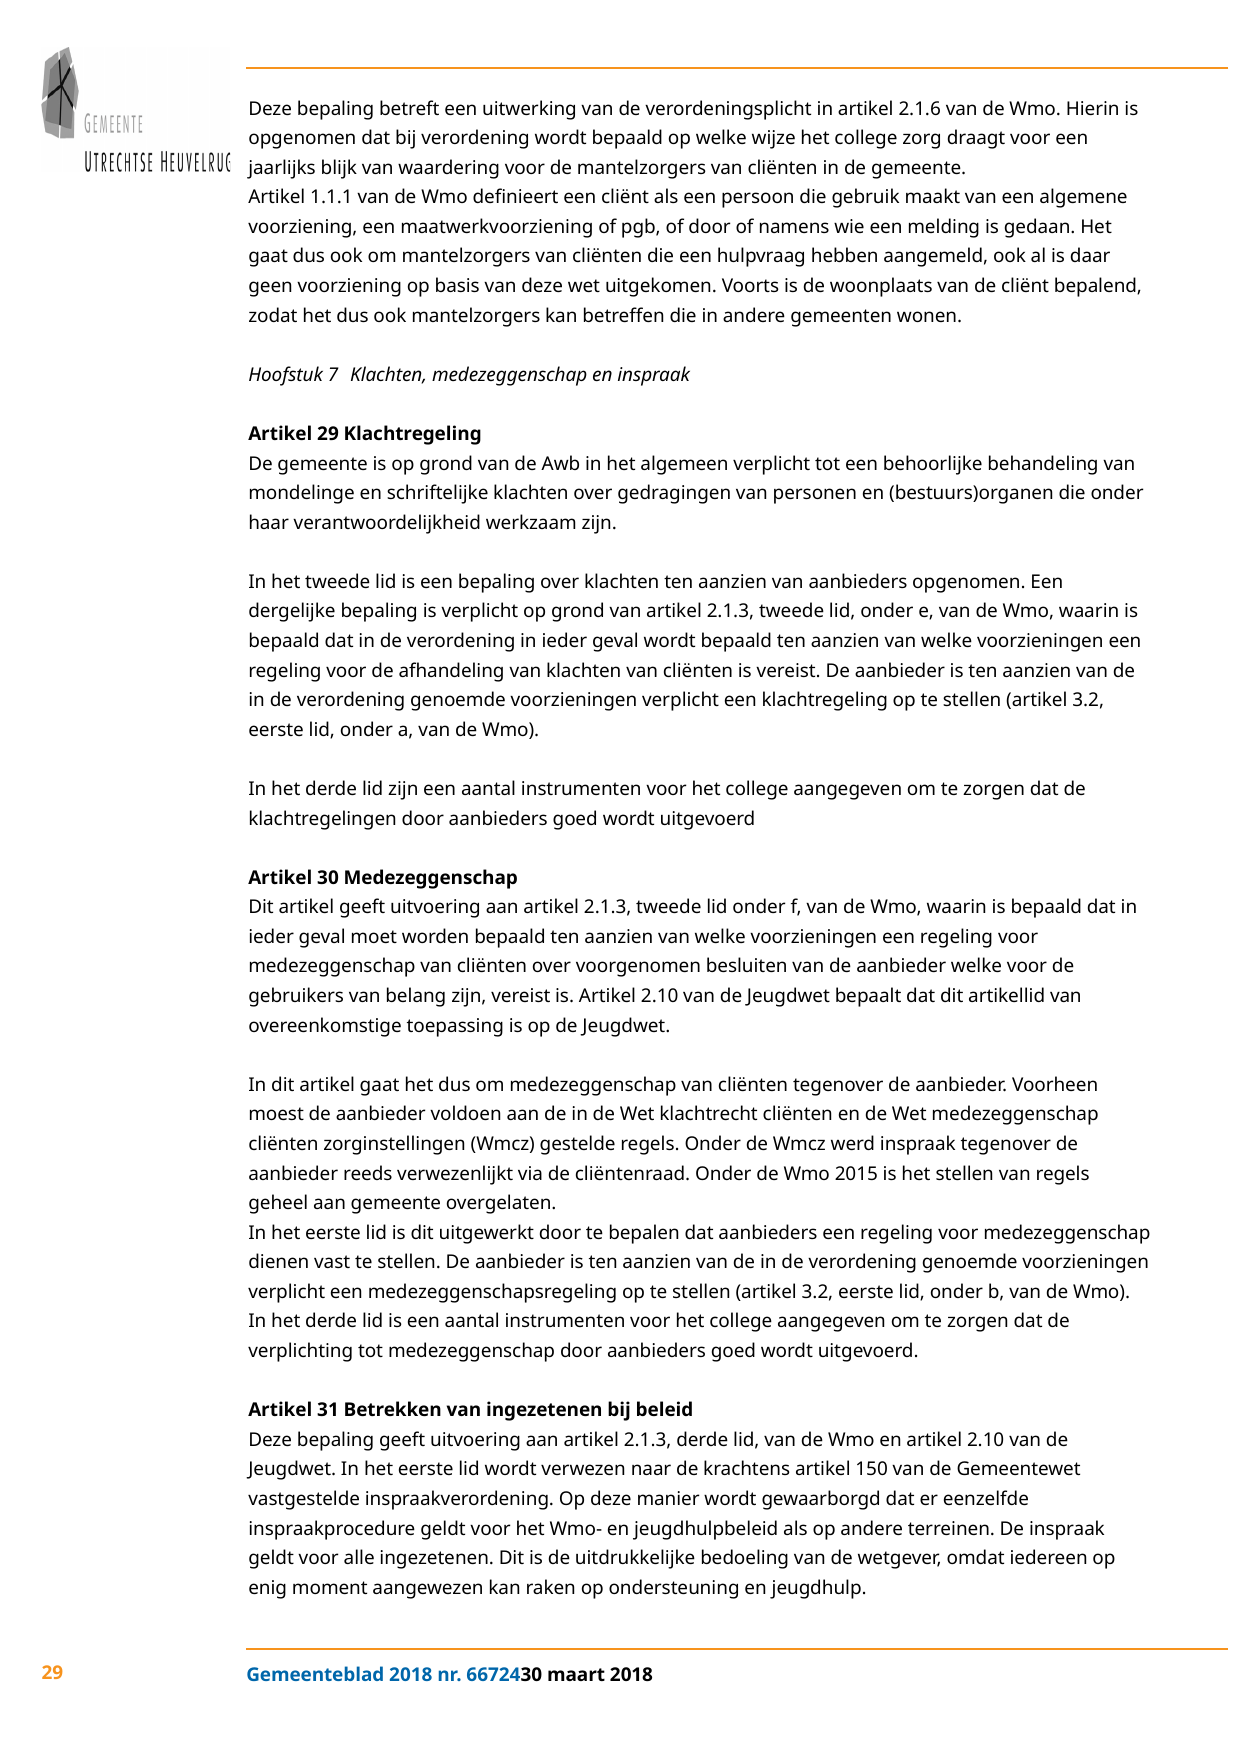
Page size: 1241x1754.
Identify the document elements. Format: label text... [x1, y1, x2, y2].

text Artikel 29 Klachtregeling [248, 420, 1152, 446]
text Hoofstuk 7 Klachten, medezeggenschap en inspraak [248, 361, 1152, 387]
text Deze bepaling betreft een uitwerking van de verordeningsplicht in artikel 2.1.6 van de Wmo. Hierin is opgenomen dat bij verordening wordt bepaald op welke wijze het college zorg draagt voor een jaarlijks blijk van waardering voor de mantelzorgers van cliënten in de gemeente. [248, 95, 1152, 180]
text Deze bepaling geeft uitvoering aan artikel 2.1.3, derde lid, van de Wmo en artikel 2.10 van de Jeugdwet. In het eerste lid wordt verwezen naar de krachtens artikel 150 van de Gemeentewet vastgestelde inspraakverordening. Op deze manier wordt gewaarborgd dat er eenzelfde inspraakprocedure geldt voor het Wmo- en jeugdhulpbeleid als op andere terreinen. De inspraak geldt voor alle ingezetenen. Dit is de uitdrukkelijke bedoeling van de wetgever, omdat iedereen op enig moment aangewezen kan raken op ondersteuning en jeugdhulp. [248, 1426, 1152, 1600]
text In het eerste lid is dit uitgewerkt door te bepalen dat aanbieders een regeling voor medezeggenschap dienen vast te stellen. De aanbieder is ten aanzien van de in de verordening genoemde voorzieningen verplicht een medezeggenschapsregeling op te stellen (artikel 3.2, eerste lid, onder b, van de Wmo). In het derde lid is een aantal instrumenten voor het college aangegeven om te zorgen dat de verplichting tot medezeggenschap door aanbieders goed wordt uitgevoerd. [248, 1219, 1152, 1363]
text Artikel 30 Medezeggenschap [248, 864, 1152, 890]
text De gemeente is op grond van de Awb in het algemeen verplicht tot een behoorlijke behandeling van mondelinge en schriftelijke klachten over gedragingen van personen en (bestuurs)organen die onder haar verantwoordelijkheid werkzaam zijn. [248, 450, 1152, 535]
text In dit artikel gaat het dus om medezeggenschap van cliënten tegenover de aanbieder. Voorheen moest de aanbieder voldoen aan de in de Wet klachtrecht cliënten en de Wet medezeggenschap cliënten zorginstellingen (Wmcz) gestelde regels. Onder de Wmcz werd inspraak tegenover de aanbieder reeds verwezenlijkt via de cliëntenraad. Onder de Wmo 2015 is het stellen van regels geheel aan gemeente overgelaten. [248, 1071, 1152, 1215]
text In het derde lid zijn een aantal instrumenten voor het college aangegeven om te zorgen dat de klachtregelingen door aanbieders goed wordt uitgevoerd [248, 775, 1152, 831]
text Artikel 31 Betrekken van ingezetenen bij beleid [248, 1396, 1152, 1422]
text In het tweede lid is een bepaling over klachten ten aanzien van aanbieders opgenomen. Een dergelijke bepaling is verplicht op grond van artikel 2.1.3, tweede lid, onder e, van de Wmo, waarin is bepaald dat in de verordening in ieder geval wordt bepaald ten aanzien van welke voorzieningen een regeling voor de afhandeling van klachten van cliënten is vereist. De aanbieder is ten aanzien van de in de verordening genoemde voorzieningen verplicht een klachtregeling op te stellen (artikel 3.2, eerste lid, onder a, van de Wmo). [248, 568, 1152, 742]
text Dit artikel geeft uitvoering aan artikel 2.1.3, tweede lid onder f, van de Wmo, waarin is bepaald dat in ieder geval moet worden bepaald ten aanzien van welke voorzieningen een regeling voor medezeggenschap van cliënten over voorgenomen besluiten van de aanbieder welke voor de gebruikers van belang zijn, vereist is. Artikel 2.10 van de Jeugdwet bepaalt dat dit artikellid van overeenkomstige toepassing is op de Jeugdwet. [248, 893, 1152, 1038]
picture [41, 47, 231, 172]
text Artikel 1.1.1 van de Wmo definieert een cliënt als een persoon die gebruik maakt van een algemene voorziening, een maatwerkvoorziening of pgb, of door of namens wie een melding is gedaan. Het gaat dus ook om mantelzorgers van cliënten die een hulpvraag hebben aangemeld, ook al is daar geen voorziening op basis van deze wet uitgekomen. Voorts is de woonplaats van de cliënt bepalend, zodat het dus ook mantelzorgers kan betreffen die in andere gemeenten wonen. [248, 183, 1152, 328]
